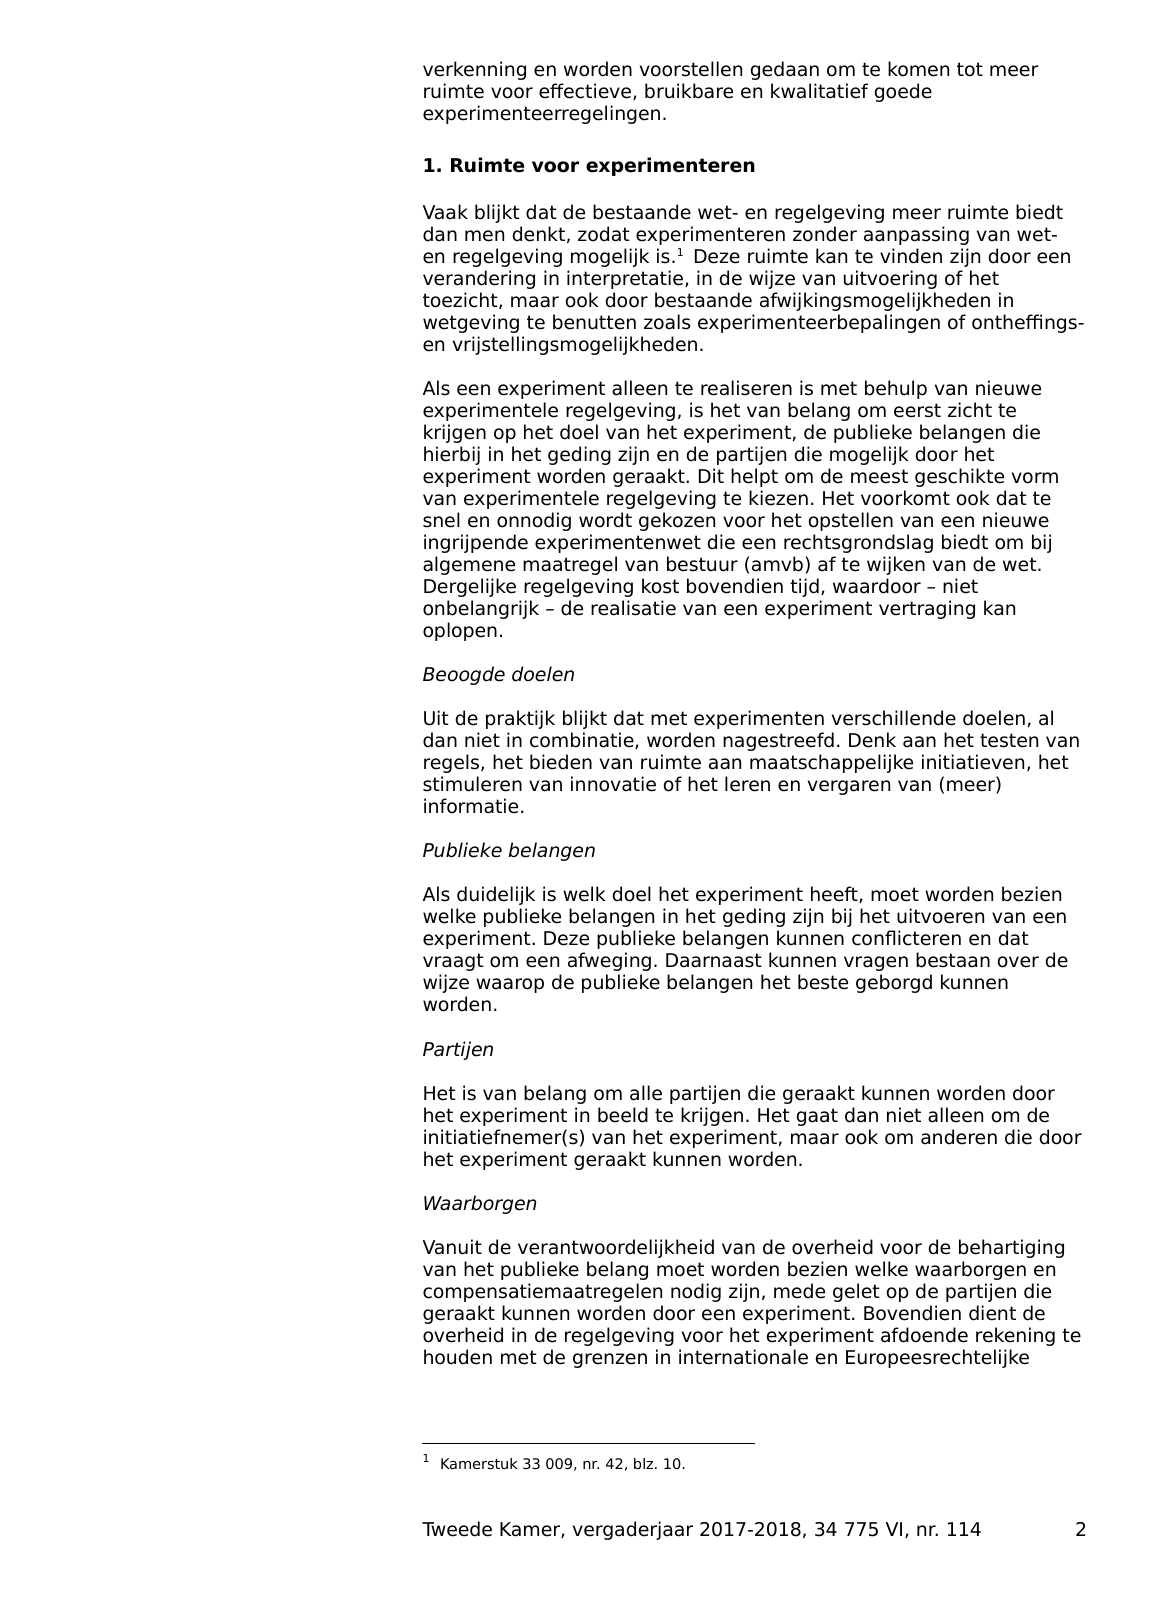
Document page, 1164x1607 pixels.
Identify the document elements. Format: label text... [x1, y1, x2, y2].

subtitle Waarborgen [422, 1193, 1087, 1215]
subtitle Partijen [422, 1038, 1087, 1060]
text Als duidelijk is welk doel het experiment heeft, moet worden bezien welke publieke belangen in het geding zijn bij het uitvoeren van een experiment. Deze publieke belangen kunnen conflicteren en dat vraagt om een afweging. Daarnaast kunnen vragen bestaan over de wijze waarop de publieke belangen het beste geborgd kunnen worden. [422, 884, 1087, 1016]
text Het is van belang om alle partijen die geraakt kunnen worden door het experiment in beeld te krijgen. Het gaat dan niet alleen om de initiatiefnemer(s) van het experiment, maar ook om anderen die door het experiment geraakt kunnen worden. [422, 1083, 1087, 1171]
subtitle 1. Ruimte voor experimenteren [422, 155, 1087, 177]
subtitle Publieke belangen [422, 840, 1087, 862]
text Als een experiment alleen te realiseren is met behulp van nieuwe experimentele regelgeving, is het van belang om eerst zicht te krijgen op het doel van het experiment, de publieke belangen die hierbij in het geding zijn en de partijen die mogelijk door het experiment worden geraakt. Dit helpt om de meest geschikte vorm van experimentele regelgeving te kiezen. Het voorkomt ook dat te snel en onnodig wordt gekozen voor het opstellen van een nieuwe ingrijpende experimentenwet die een rechtsgrondslag biedt om bij algemene maatregel van bestuur (amvb) af te wijken van de wet. Dergelijke regelgeving kost bovendien tijd, waardoor – niet onbelangrijk – de realisatie van een experiment vertraging kan oplopen. [422, 378, 1087, 642]
text Uit de praktijk blijkt dat met experimenten verschillende doelen, al dan niet in combinatie, worden nagestreefd. Denk aan het testen van regels, het bieden van ruimte aan maatschappelijke initiatieven, het stimuleren van innovatie of het leren en vergaren van (meer) informatie. [422, 708, 1087, 818]
subtitle Beoogde doelen [422, 664, 1087, 686]
text Vanuit de verantwoordelijkheid van de overheid voor de behartiging van het publieke belang moet worden bezien welke waarborgen en compensatiemaatregelen nodig zijn, mede gelet op de partijen die geraakt kunnen worden door een experiment. Bovendien dient de overheid in de regelgeving voor het experiment afdoende rekening te houden met de grenzen in internationale en Europeesrechtelijke [422, 1237, 1087, 1369]
text Vaak blijkt dat de bestaande wet- en regelgeving meer ruimte biedt dan men denkt, zodat experimenteren zonder aanpassing van wet- en regelgeving mogelijk is. Deze ruimte kan te vinden zijn door een verandering in interpretatie, in de wijze van uitvoering of het toezicht, maar ook door bestaande afwijkingsmogelijkheden in wetgeving te benutten zoals experimenteerbepalingen of ontheffings- en vrijstellingsmogelijkheden. [422, 202, 1087, 356]
text verkenning en worden voorstellen gedaan om te komen tot meer ruimte voor effectieve, bruikbare en kwalitatief goede experimenteerregelingen. [422, 59, 1087, 125]
text Kamerstuk 33 009, nr. 42, blz. 10. [422, 1452, 1087, 1474]
